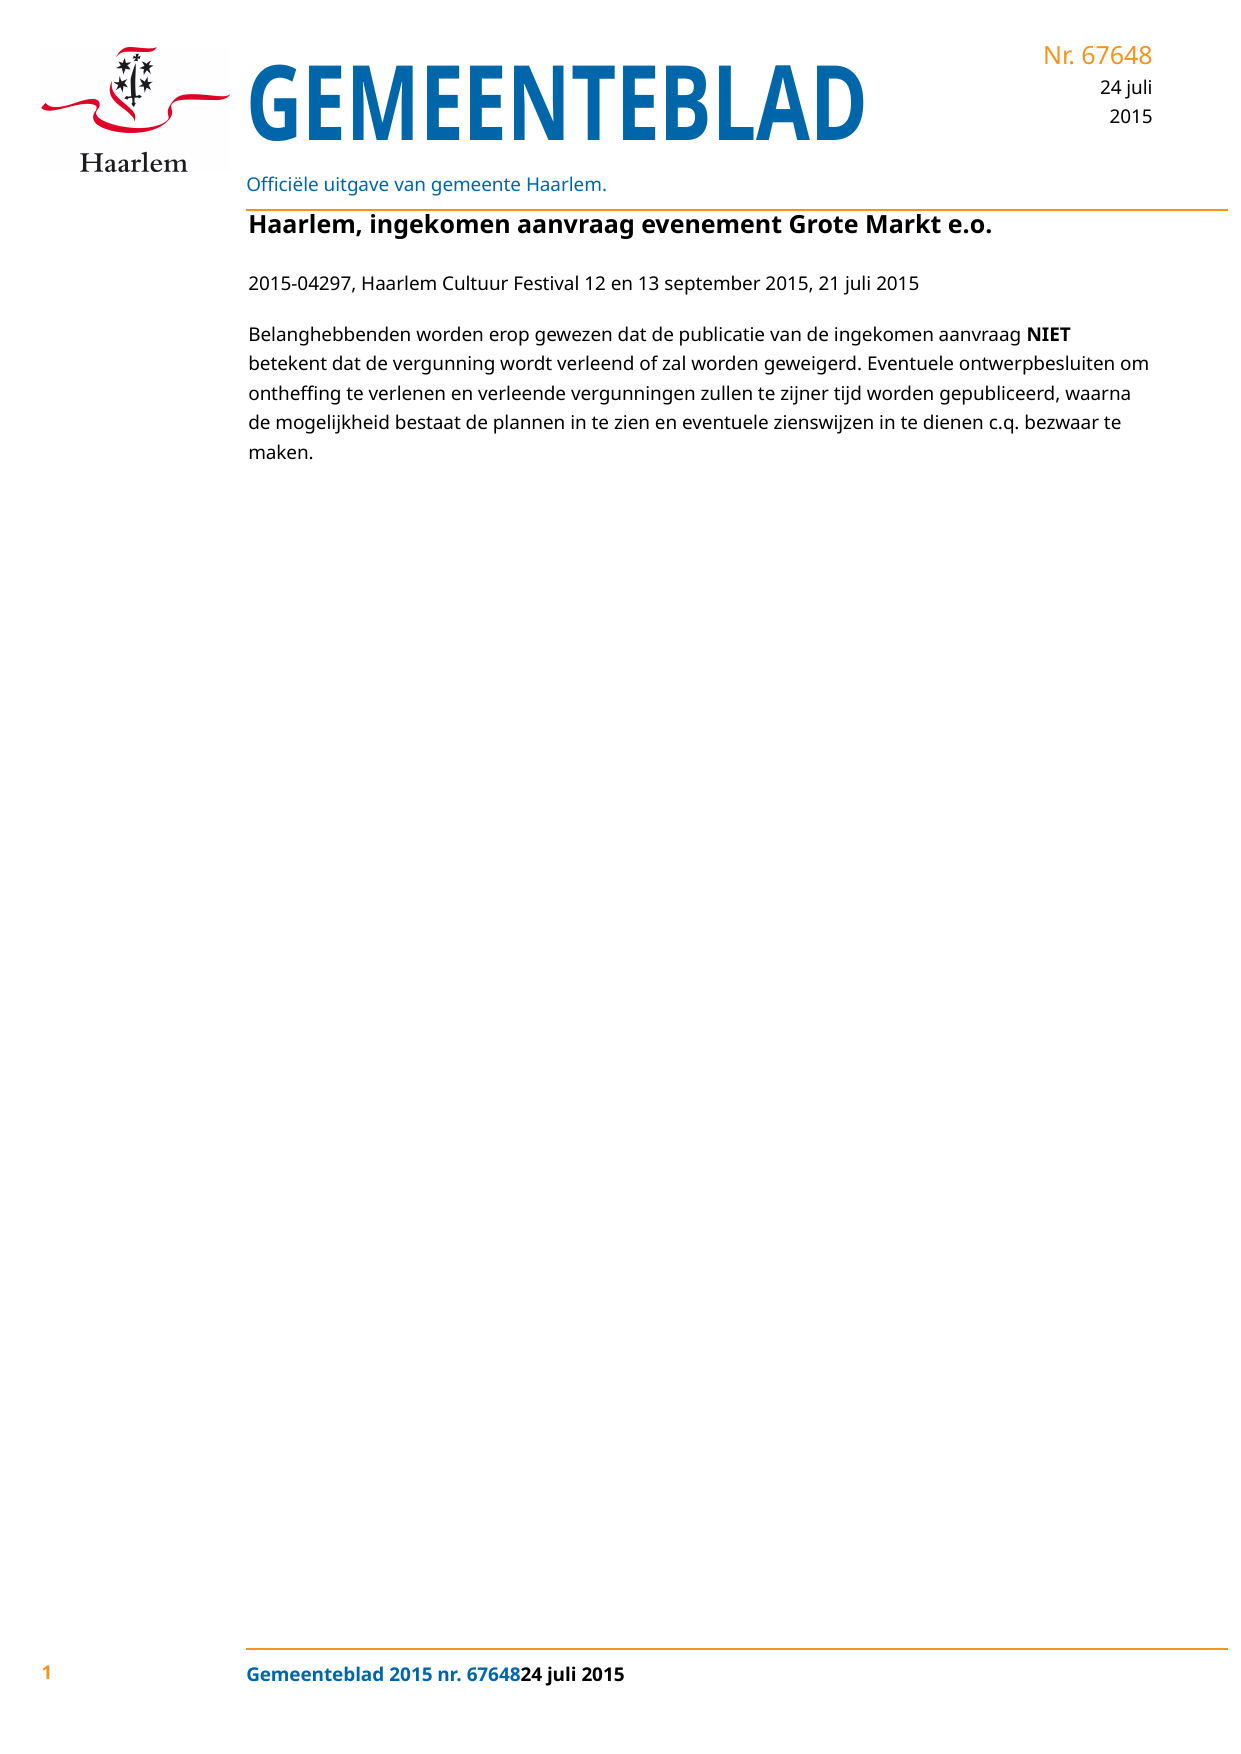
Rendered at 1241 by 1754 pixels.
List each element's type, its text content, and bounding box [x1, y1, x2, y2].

text Haarlem, ingekomen aanvraag evenement Grote Markt e.o. [248, 211, 1152, 241]
text 2015-04297, Haarlem Cultuur Festival 12 en 13 september 2015, 21 juli 2015 [248, 270, 1152, 296]
text Belanghebbenden worden erop gewezen dat de publicatie van de ingekomen aanvraag NIET betekent dat de vergunning wordt verleend of zal worden geweigerd. Eventuele ontwerpbesluiten om ontheffing te verlenen en verleende vergunningen zullen te zijner tijd worden gepubliceerd, waarna de mogelijkheid bestaat de plannen in te zien en eventuele zienswijzen in te dienen c.q. bezwaar te maken. [248, 321, 1152, 465]
picture [41, 47, 231, 172]
